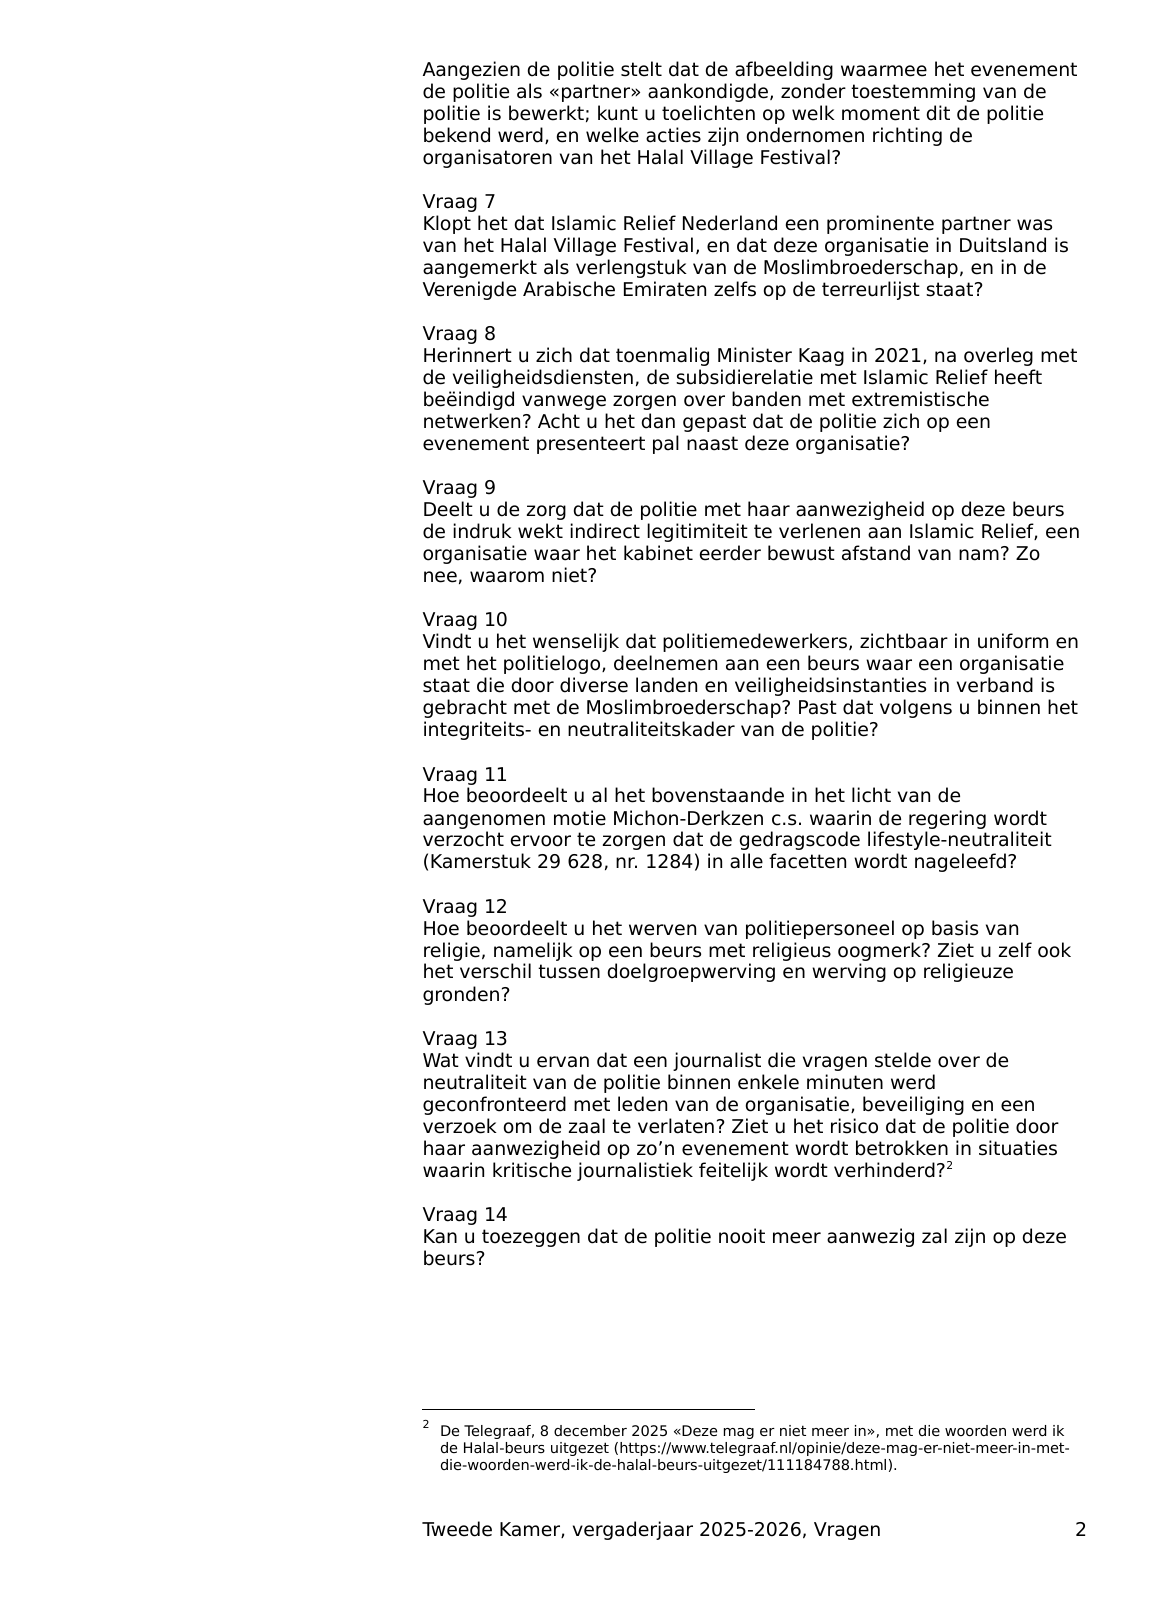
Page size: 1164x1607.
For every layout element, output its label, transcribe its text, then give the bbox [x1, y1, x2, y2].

text Klopt het dat Islamic Relief Nederland een prominente partner was van het Halal Village Festival, en dat deze organisatie in Duitsland is aangemerkt als verlengstuk van de Moslimbroederschap, en in de Verenigde Arabische Emiraten zelfs op de terreurlijst staat? [422, 213, 1087, 301]
text Vraag 7 [422, 191, 1087, 213]
text Vraag 11 [422, 763, 1087, 785]
text Vraag 14 [422, 1204, 1087, 1226]
text Vindt u het wenselijk dat politiemedewerkers, zichtbaar in uniform en met het politielogo, deelnemen aan een beurs waar een organisatie staat die door diverse landen en veiligheidsinstanties in verband is gebracht met de Moslimbroederschap? Past dat volgens u binnen het integriteits- en neutraliteitskader van de politie? [422, 631, 1087, 741]
text Deelt u de zorg dat de politie met haar aanwezigheid op deze beurs de indruk wekt indirect legitimiteit te verlenen aan Islamic Relief, een organisatie waar het kabinet eerder bewust afstand van nam? Zo nee, waarom niet? [422, 499, 1087, 587]
text Herinnert u zich dat toenmalig Minister Kaag in 2021, na overleg met de veiligheidsdiensten, de subsidierelatie met Islamic Relief heeft beëindigd vanwege zorgen over banden met extremistische netwerken? Acht u het dan gepast dat de politie zich op een evenement presenteert pal naast deze organisatie? [422, 345, 1087, 455]
text Wat vindt u ervan dat een journalist die vragen stelde over de neutraliteit van de politie binnen enkele minuten werd geconfronteerd met leden van de organisatie, beveiliging en een verzoek om de zaal te verlaten? Ziet u het risico dat de politie door haar aanwezigheid op zo’n evenement wordt betrokken in situaties waarin kritische journalistiek feitelijk wordt verhinderd? [422, 1049, 1087, 1181]
text Vraag 9 [422, 477, 1087, 499]
text Hoe beoordeelt u het werven van politiepersoneel op basis van religie, namelijk op een beurs met religieus oogmerk? Ziet u zelf ook het verschil tussen doelgroepwerving en werving op religieuze gronden? [422, 917, 1087, 1005]
text Vraag 8 [422, 323, 1087, 345]
text Vraag 13 [422, 1028, 1087, 1049]
text Vraag 12 [422, 896, 1087, 917]
text Vraag 10 [422, 609, 1087, 631]
text De Telegraaf, 8 december 2025 «Deze mag er niet meer in», met die woorden werd ik de Halal-beurs uitgezet (https://www.telegraaf.nl/opinie/deze-mag-er-niet-meer-in-met-die-woorden-werd-ik-de-halal-beurs-uitgezet/111184788.html). [422, 1418, 1087, 1474]
text Kan u toezeggen dat de politie nooit meer aanwezig zal zijn op deze beurs? [422, 1226, 1087, 1269]
text Hoe beoordeelt u al het bovenstaande in het licht van de aangenomen motie Michon-Derkzen c.s. waarin de regering wordt verzocht ervoor te zorgen dat de gedragscode lifestyle-neutraliteit (Kamerstuk 29 628, nr. 1284) in alle facetten wordt nageleefd? [422, 785, 1087, 873]
text Aangezien de politie stelt dat de afbeelding waarmee het evenement de politie als «partner» aankondigde, zonder toestemming van de politie is bewerkt; kunt u toelichten op welk moment dit de politie bekend werd, en welke acties zijn ondernomen richting de organisatoren van het Halal Village Festival? [422, 59, 1087, 169]
